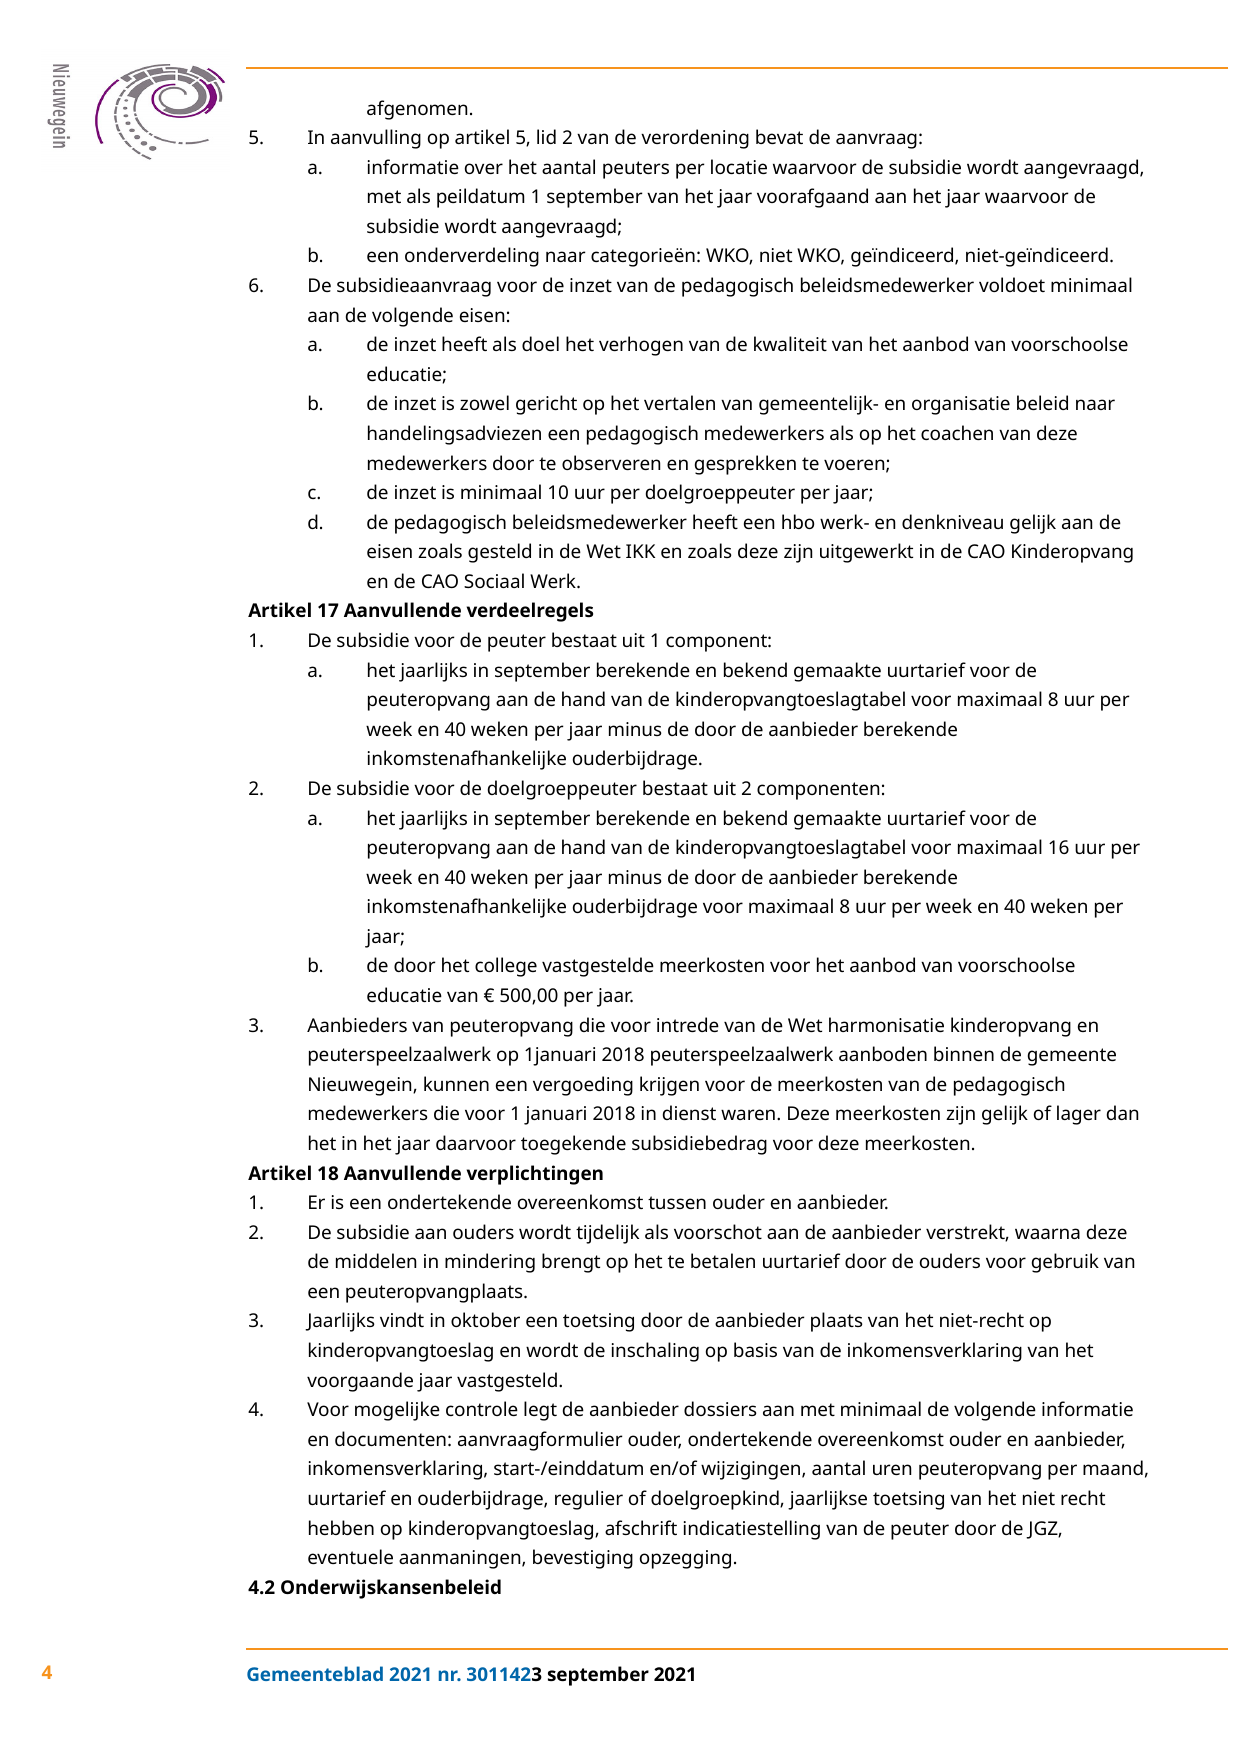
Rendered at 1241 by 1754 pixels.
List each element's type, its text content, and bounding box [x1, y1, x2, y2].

list De subsidie aan ouders wordt tijdelijk als voorschot aan de aanbieder verstrekt, waarna deze de middelen in mindering brengt op het te betalen uurtarief door de ouders voor gebruik van een peuteropvangplaats. [248, 1219, 1152, 1304]
picture [41, 47, 231, 172]
list De subsidie voor de doelgroeppeuter bestaat uit 2 componenten: [248, 775, 1152, 801]
text Artikel 17 Aanvullende verdeelregels [248, 598, 1152, 623]
list een onderverdeling naar categorieën: WKO, niet WKO, geïndiceerd, niet-geïndiceerd. [307, 243, 1152, 268]
text 4.2 Onderwijskansenbeleid [248, 1574, 1152, 1600]
list Jaarlijks vindt in oktober een toetsing door de aanbieder plaats van het niet-recht op kinderopvangtoeslag en wordt de inschaling op basis van de inkomensverklaring van het voorgaande jaar vastgesteld. [248, 1308, 1152, 1393]
list de inzet heeft als doel het verhogen van de kwaliteit van het aanbod van voorschoolse educatie; [307, 331, 1152, 387]
list de door het college vastgestelde meerkosten voor het aanbod van voorschoolse educatie van € 500,00 per jaar. [307, 953, 1152, 1008]
list Aanbieders van peuteropvang die voor intrede van de Wet harmonisatie kinderopvang en peuterspeelzaalwerk op 1januari 2018 peuterspeelzaalwerk aanboden binnen de gemeente Nieuwegein, kunnen een vergoeding krijgen voor de meerkosten van de pedagogisch medewerkers die voor 1 januari 2018 in dienst waren. Deze meerkosten zijn gelijk of lager dan het in het jaar daarvoor toegekende subsidiebedrag voor deze meerkosten. [248, 1012, 1152, 1156]
list het jaarlijks in september berekende en bekend gemaakte uurtarief voor de peuteropvang aan de hand van de kinderopvangtoeslagtabel voor maximaal 16 uur per week en 40 weken per jaar minus de door de aanbieder berekende inkomstenafhankelijke ouderbijdrage voor maximaal 8 uur per week en 40 weken per jaar; [307, 805, 1152, 949]
list het jaarlijks in september berekende en bekend gemaakte uurtarief voor de peuteropvang aan de hand van de kinderopvangtoeslagtabel voor maximaal 8 uur per week en 40 weken per jaar minus de door de aanbieder berekende inkomstenafhankelijke ouderbijdrage. [307, 657, 1152, 771]
list De subsidieaanvraag voor de inzet van de pedagogisch beleidsmedewerker voldoet minimaal aan de volgende eisen: [248, 272, 1152, 328]
list Voor mogelijke controle legt de aanbieder dossiers aan met minimaal de volgende informatie en documenten: aanvraagformulier ouder, ondertekende overeenkomst ouder en aanbieder, inkomensverklaring, start-/einddatum en/of wijzigingen, aantal uren peuteropvang per maand, uurtarief en ouderbijdrage, regulier of doelgroepkind, jaarlijkse toetsing van het niet recht hebben op kinderopvangtoeslag, afschrift indicatiestelling van de peuter door de JGZ, eventuele aanmaningen, bevestiging opzegging. [248, 1396, 1152, 1570]
list In aanvulling op artikel 5, lid 2 van de verordening bevat de aanvraag: [248, 124, 1152, 150]
list de pedagogisch beleidsmedewerker heeft een hbo werk- en denkniveau gelijk aan de eisen zoals gesteld in de Wet IKK en zoals deze zijn uitgewerkt in de CAO Kinderopvang en de CAO Sociaal Werk. [307, 509, 1152, 594]
list Er is een ondertekende overeenkomst tussen ouder en aanbieder. [248, 1189, 1152, 1215]
list afgenomen. [307, 95, 1152, 121]
list De subsidie voor de peuter bestaat uit 1 component: [248, 627, 1152, 653]
list informatie over het aantal peuters per locatie waarvoor de subsidie wordt aangevraagd, met als peildatum 1 september van het jaar voorafgaand aan het jaar waarvoor de subsidie wordt aangevraagd; [307, 154, 1152, 239]
list de inzet is minimaal 10 uur per doelgroeppeuter per jaar; [307, 479, 1152, 505]
text Artikel 18 Aanvullende verplichtingen [248, 1160, 1152, 1186]
list de inzet is zowel gericht op het vertalen van gemeentelijk- en organisatie beleid naar handelingsadviezen een pedagogisch medewerkers als op het coachen van deze medewerkers door te observeren en gesprekken te voeren; [307, 391, 1152, 476]
